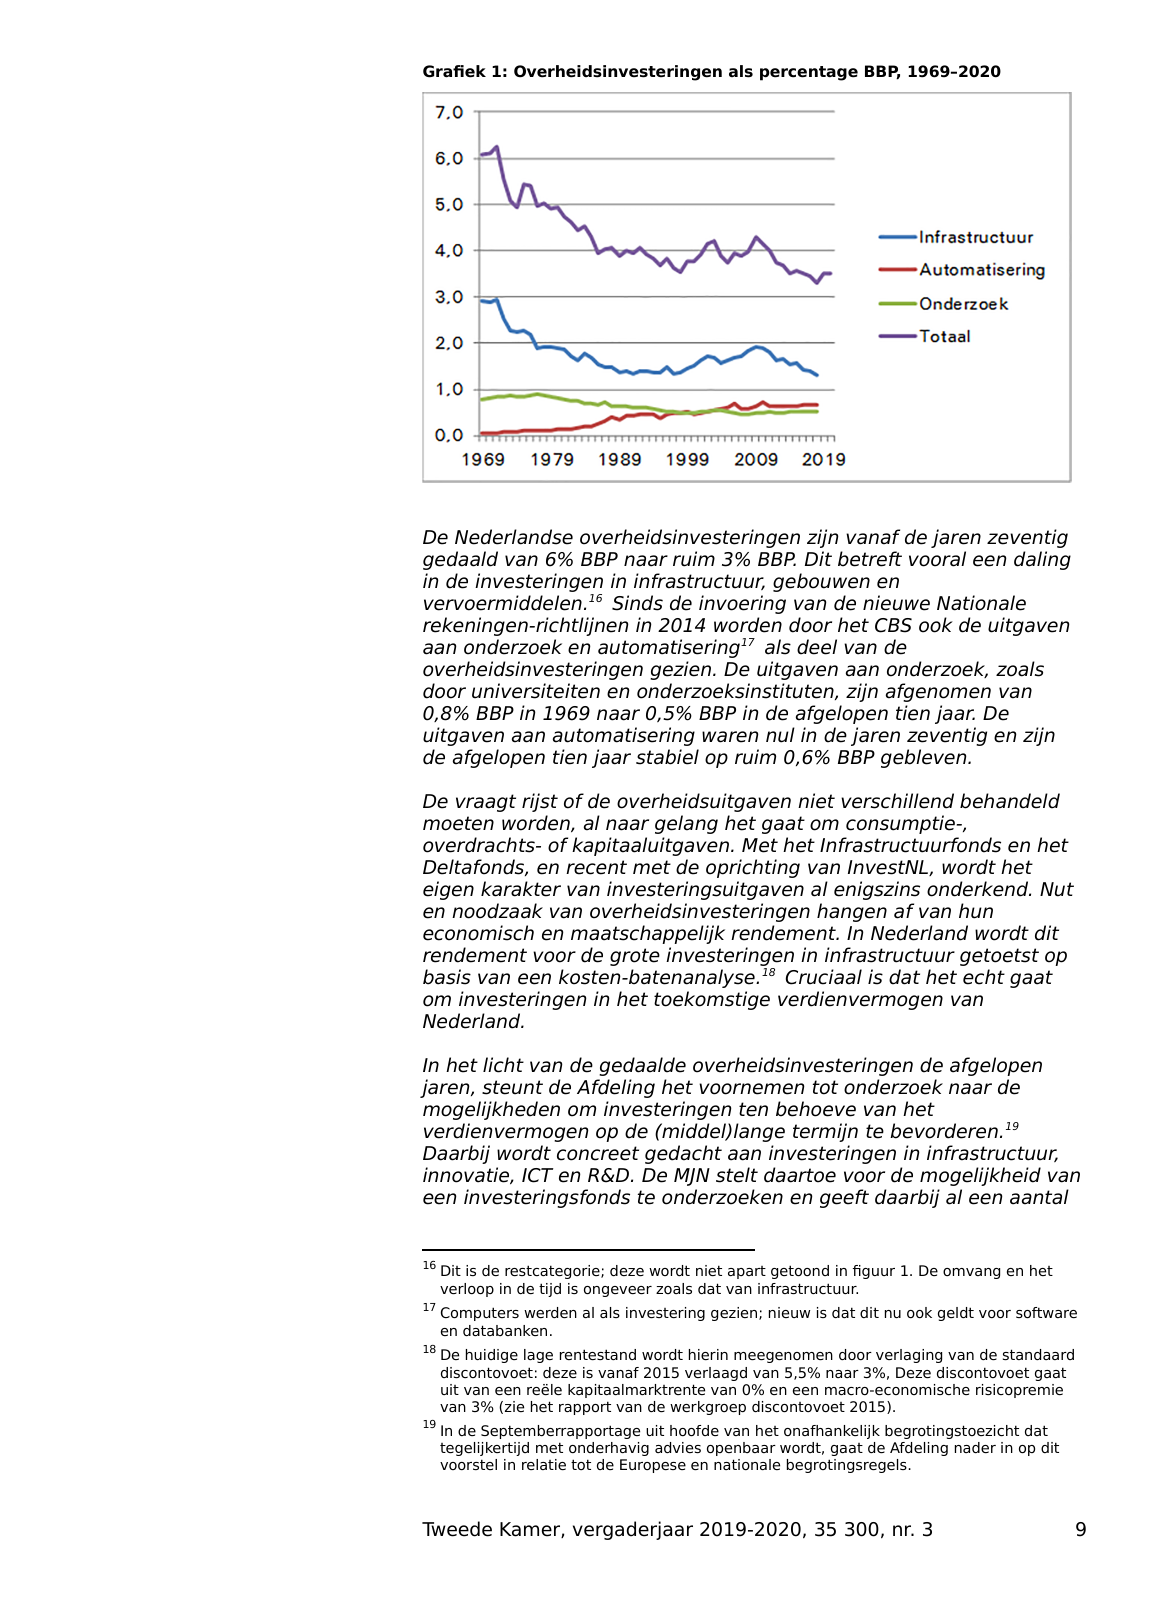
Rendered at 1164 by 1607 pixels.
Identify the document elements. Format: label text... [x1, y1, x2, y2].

text Dit is de restcategorie; deze wordt niet apart getoond in figuur 1. De omvang en het verloop in de tijd is ongeveer zoals dat van infrastructuur. [422, 1259, 1087, 1298]
text De Nederlandse overheidsinvesteringen zijn vanaf de jaren zeventig gedaald van 6% BBP naar ruim 3% BBP. Dit betreft vooral een daling in de investeringen in infrastructuur, gebouwen en vervoermiddelen. Sinds de invoering van de nieuwe Nationale rekeningen-richtlijnen in 2014 worden door het CBS ook de uitgaven aan onderzoek en automatisering als deel van de overheidsinvesteringen gezien. De uitgaven aan onderzoek, zoals door universiteiten en onderzoeksinstituten, zijn afgenomen van 0,8% BBP in 1969 naar 0,5% BBP in de afgelopen tien jaar. De uitgaven aan automatisering waren nul in de jaren zeventig en zijn de afgelopen tien jaar stabiel op ruim 0,6% BBP gebleven. [422, 527, 1087, 768]
text De vraagt rijst of de overheidsuitgaven niet verschillend behandeld moeten worden, al naar gelang het gaat om consumptie-, overdrachts- of kapitaaluitgaven. Met het Infrastructuurfonds en het Deltafonds, en recent met de oprichting van InvestNL, wordt het eigen karakter van investeringsuitgaven al enigszins onderkend. Nut en noodzaak van overheidsinvesteringen hangen af van hun economisch en maatschappelijk rendement. In Nederland wordt dit rendement voor de grote investeringen in infrastructuur getoetst op basis van een kosten-batenanalyse. Cruciaal is dat het echt gaat om investeringen in het toekomstige verdienvermogen van Nederland. [422, 791, 1087, 1032]
text Grafiek 1: Overheidsinvesteringen als percentage BBP, 1969–2020 [422, 63, 1072, 81]
text De huidige lage rentestand wordt hierin meegenomen door verlaging van de standaard discontovoet: deze is vanaf 2015 verlaagd van 5,5% naar 3%, Deze discontovoet gaat uit van een reële kapitaalmarktrente van 0% en een macro-economische risicopremie van 3% (zie het rapport van de werkgroep discontovoet 2015). [422, 1343, 1087, 1416]
text Computers werden al als investering gezien; nieuw is dat dit nu ook geldt voor software en databanken. [422, 1301, 1087, 1340]
text In het licht van de gedaalde overheidsinvesteringen de afgelopen jaren, steunt de Afdeling het voornemen tot onderzoek naar de mogelijkheden om investeringen ten behoeve van het verdienvermogen op de (middel)lange termijn te bevorderen. Daarbij wordt concreet gedacht aan investeringen in infrastructuur, innovatie, ICT en R&D. De MJN stelt daartoe voor de mogelijkheid van een investeringsfonds te onderzoeken en geeft daarbij al een aantal [422, 1055, 1087, 1208]
text In de Septemberrapportage uit hoofde van het onafhankelijk begrotingstoezicht dat tegelijkertijd met onderhavig advies openbaar wordt, gaat de Afdeling nader in op dit voorstel in relatie tot de Europese en nationale begrotingsregels. [422, 1418, 1087, 1474]
picture [422, 92, 1072, 483]
